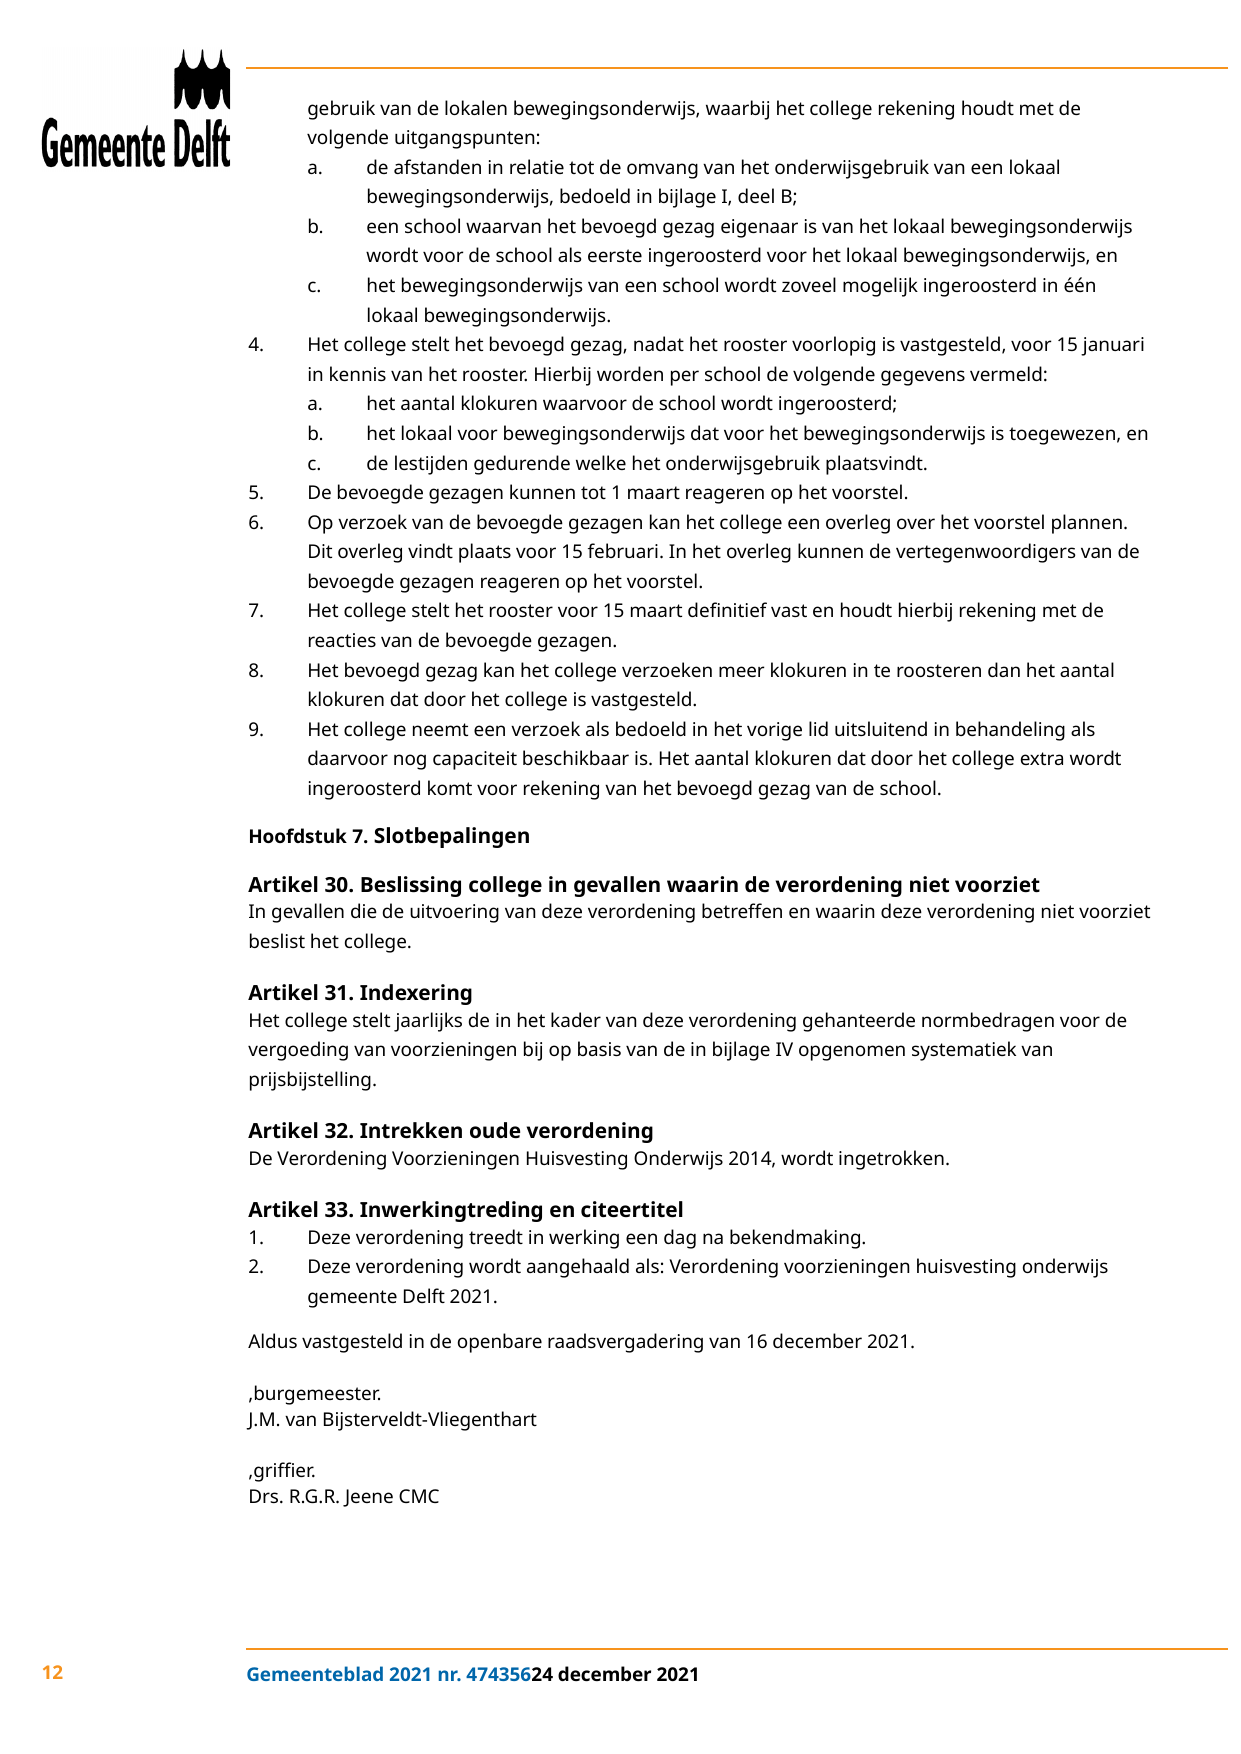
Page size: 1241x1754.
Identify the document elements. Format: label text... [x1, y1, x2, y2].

text ,burgemeester. [248, 1380, 1152, 1406]
picture [41, 47, 231, 172]
text Hoofdstuk 7. Slotbepalingen [248, 821, 1152, 849]
text In gevallen die de uitvoering van deze verordening betreffen en waarin deze verordening niet voorziet beslist het college. [248, 898, 1152, 954]
text Artikel 30. Beslissing college in gevallen waarin de verordening niet voorziet [248, 870, 1152, 898]
text Aldus vastgesteld in de openbare raadsvergadering van 16 december 2021. [248, 1329, 1152, 1354]
text Artikel 31. Indexering [248, 978, 1152, 1007]
list gebruik van de lokalen bewegingsonderwijs, waarbij het college rekening houdt met de volgende uitgangspunten: [248, 95, 1152, 150]
list Deze verordening wordt aangehaald als: Verordening voorzieningen huisvesting onderwijs gemeente Delft 2021. [248, 1253, 1152, 1309]
list een school waarvan het bevoegd gezag eigenaar is van het lokaal bewegingsonderwijs wordt voor de school als eerste ingeroosterd voor het lokaal bewegingsonderwijs, en [307, 213, 1152, 268]
list het lokaal voor bewegingsonderwijs dat voor het bewegingsonderwijs is toegewezen, en [307, 420, 1152, 446]
list Deze verordening treedt in werking een dag na bekendmaking. [248, 1224, 1152, 1249]
text ,griffier. [248, 1457, 1152, 1483]
list Het bevoegd gezag kan het college verzoeken meer klokuren in te roosteren dan het aantal klokuren dat door het college is vastgesteld. [248, 657, 1152, 712]
text Drs. R.G.R. Jeene CMC [248, 1483, 1152, 1509]
text Artikel 33. Inwerkingtreding en citeertitel [248, 1195, 1152, 1224]
list Het college neemt een verzoek als bedoeld in het vorige lid uitsluitend in behandeling als daarvoor nog capaciteit beschikbaar is. Het aantal klokuren dat door het college extra wordt ingeroosterd komt voor rekening van het bevoegd gezag van de school. [248, 716, 1152, 801]
list het bewegingsonderwijs van een school wordt zoveel mogelijk ingeroosterd in één lokaal bewegingsonderwijs. [307, 272, 1152, 328]
list Het college stelt het bevoegd gezag, nadat het rooster voorlopig is vastgesteld, voor 15 januari in kennis van het rooster. Hierbij worden per school de volgende gegevens vermeld: [248, 331, 1152, 387]
list Op verzoek van de bevoegde gezagen kan het college een overleg over het voorstel plannen. Dit overleg vindt plaats voor 15 februari. In het overleg kunnen de vertegenwoordigers van de bevoegde gezagen reageren op het voorstel. [248, 509, 1152, 594]
list de lestijden gedurende welke het onderwijsgebruik plaatsvindt. [307, 450, 1152, 476]
text J.M. van Bijsterveldt-Vliegenthart [248, 1406, 1152, 1432]
list De bevoegde gezagen kunnen tot 1 maart reageren op het voorstel. [248, 479, 1152, 505]
text Het college stelt jaarlijks de in het kader van deze verordening gehanteerde normbedragen voor de vergoeding van voorzieningen bij op basis van de in bijlage IV opgenomen systematiek van prijsbijstelling. [248, 1007, 1152, 1092]
text Artikel 32. Intrekken oude verordening [248, 1117, 1152, 1145]
list de afstanden in relatie tot de omvang van het onderwijsgebruik van een lokaal bewegingsonderwijs, bedoeld in bijlage I, deel B; [307, 154, 1152, 209]
text De Verordening Voorzieningen Huisvesting Onderwijs 2014, wordt ingetrokken. [248, 1145, 1152, 1171]
list Het college stelt het rooster voor 15 maart definitief vast en houdt hierbij rekening met de reacties van de bevoegde gezagen. [248, 598, 1152, 653]
list het aantal klokuren waarvoor de school wordt ingeroosterd; [307, 391, 1152, 416]
